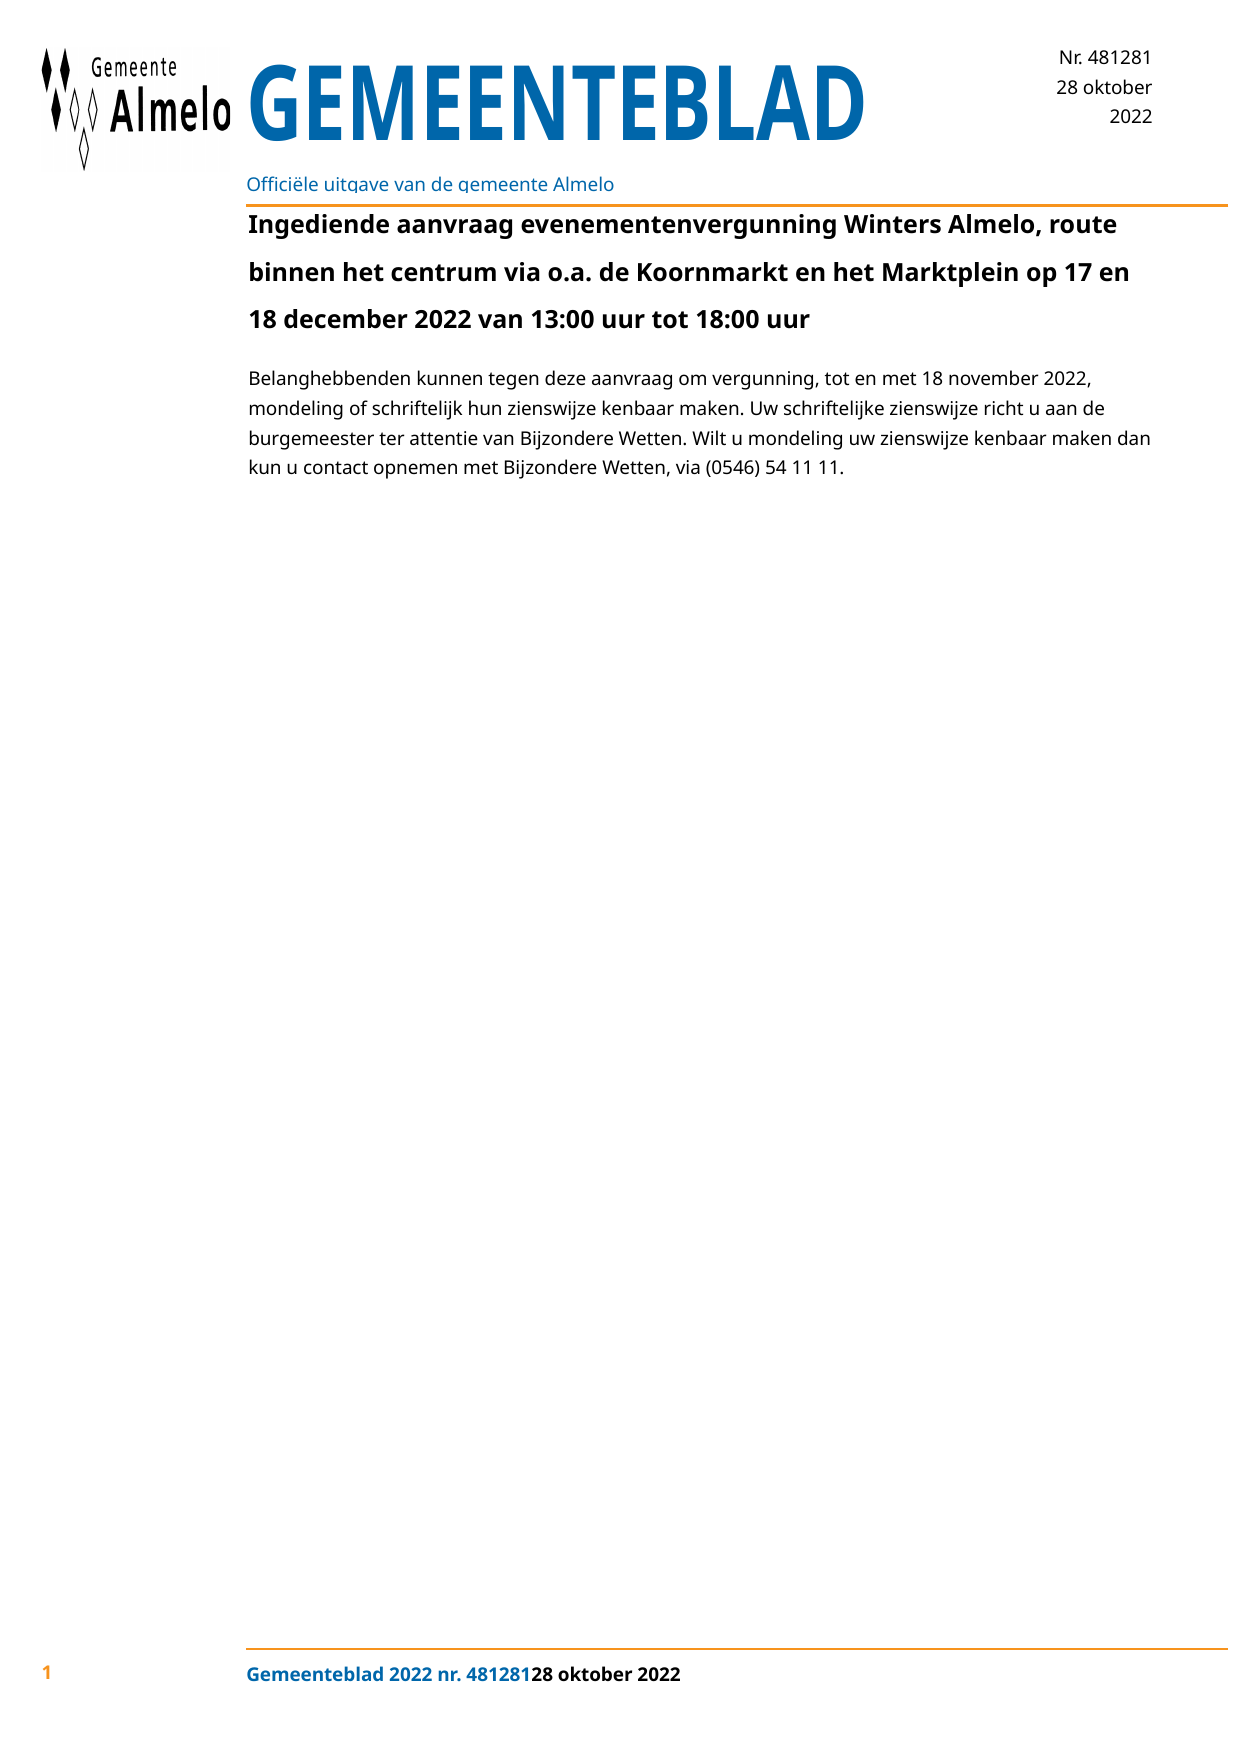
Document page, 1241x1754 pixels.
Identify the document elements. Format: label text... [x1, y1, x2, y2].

text Ingediende aanvraag evenementenvergunning Winters Almelo, route binnen het centrum via o.a. de Koornmarkt en het Marktplein op 17 en 18 december 2022 van 13:00 uur tot 18:00 uur [248, 207, 1152, 336]
picture [41, 47, 231, 172]
text Belanghebbenden kunnen tegen deze aanvraag om vergunning, tot en met 18 november 2022, mondeling of schriftelijk hun zienswijze kenbaar maken. Uw schriftelijke zienswijze richt u aan de burgemeester ter attentie van Bijzondere Wetten. Wilt u mondeling uw zienswijze kenbaar maken dan kun u contact opnemen met Bijzondere Wetten, via (0546) 54 11 11. [248, 366, 1152, 480]
